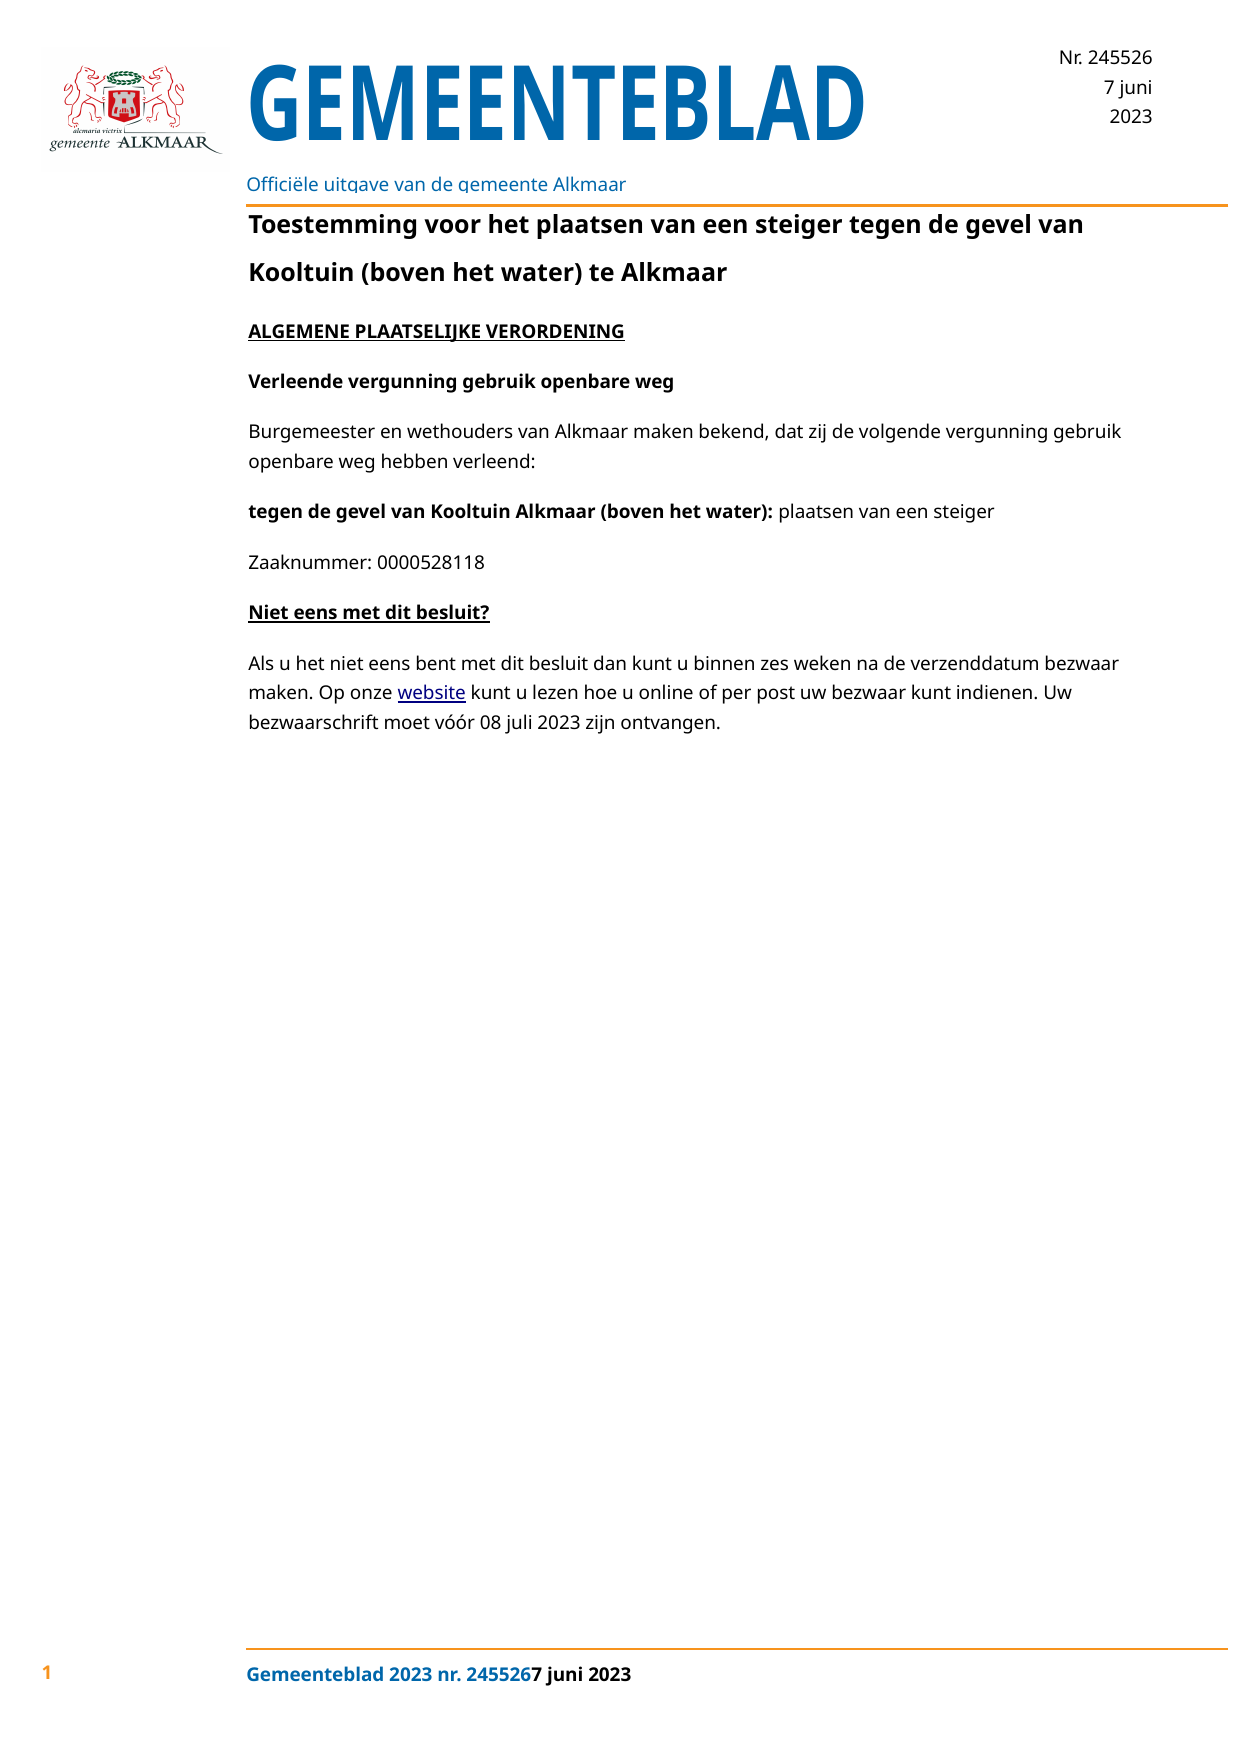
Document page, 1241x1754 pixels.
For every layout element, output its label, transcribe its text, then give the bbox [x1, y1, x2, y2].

text Burgemeester en wethouders van Alkmaar maken bekend, dat zij de volgende vergunning gebruik openbare weg hebben verleend: [248, 419, 1152, 474]
text Zaaknummer: 0000528118 [248, 549, 1152, 575]
text ALGEMENE PLAATSELIJKE VERORDENING [248, 318, 1152, 344]
text Toestemming voor het plaatsen van een steiger tegen de gevel van Kooltuin (boven het water) te Alkmaar [248, 207, 1152, 288]
text Niet eens met dit besluit? [248, 599, 1152, 625]
text Verleende vergunning gebruik openbare weg [248, 368, 1152, 394]
text Als u het niet eens bent met dit besluit dan kunt u binnen zes weken na de verzenddatum bezwaar maken. Op onze website kunt u lezen hoe u online of per post uw bezwaar kunt indienen. Uw bezwaarschrift moet vóór 08 juli 2023 zijn ontvangen. [248, 650, 1152, 735]
picture [41, 47, 231, 172]
text tegen de gevel van Kooltuin Alkmaar (boven het water): plaatsen van een steiger [248, 499, 1152, 524]
